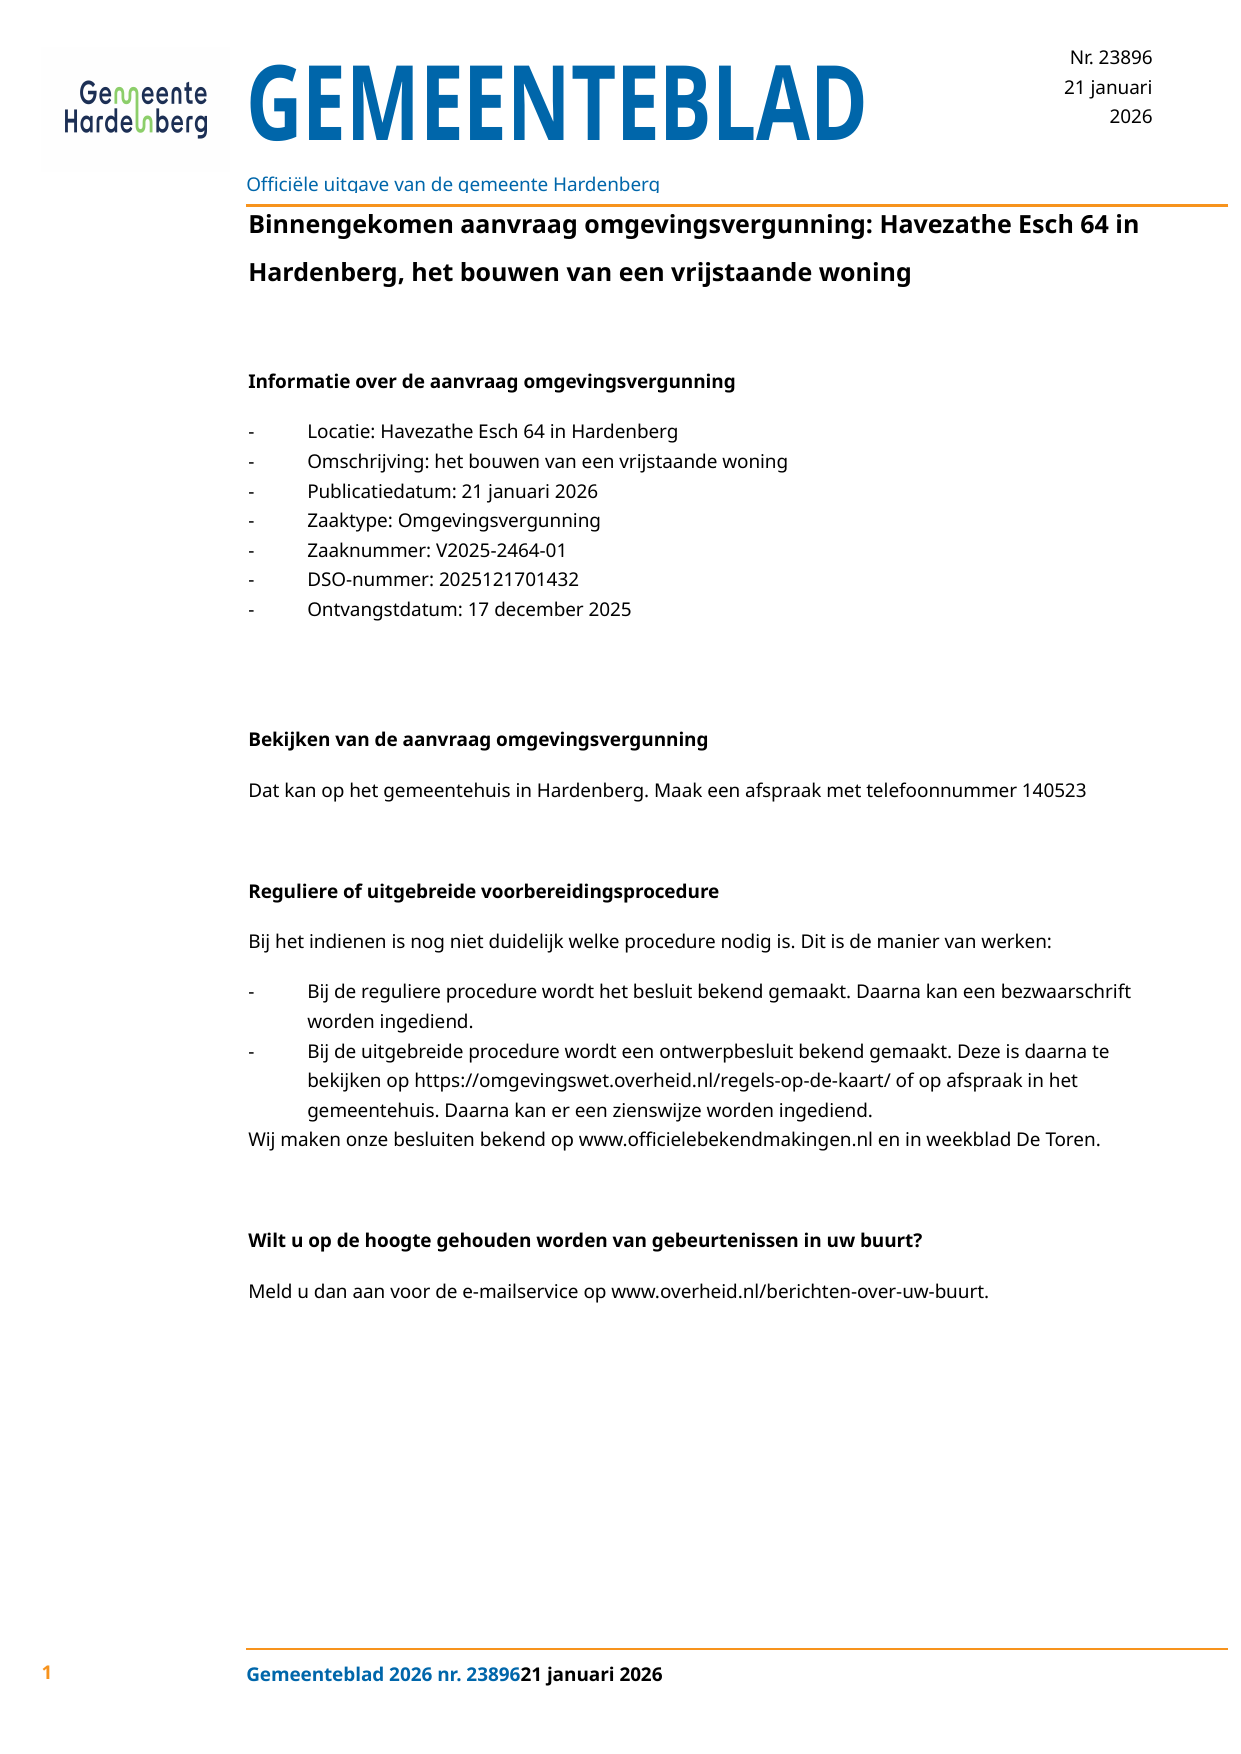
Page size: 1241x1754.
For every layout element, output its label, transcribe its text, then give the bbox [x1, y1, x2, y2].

list Publicatiedatum: 21 januari 2026 [248, 478, 1152, 504]
picture [41, 47, 231, 172]
text Wilt u op de hoogte gehouden worden van gebeurtenissen in uw buurt? [248, 1227, 1152, 1253]
text Binnengekomen aanvraag omgevingsvergunning: Havezathe Esch 64 in Hardenberg, het bouwen van een vrijstaande woning [248, 207, 1152, 288]
text Dat kan op het gemeentehuis in Hardenberg. Maak een afspraak met telefoonnummer 140523 [248, 777, 1152, 803]
list DSO-nummer: 2025121701432 [248, 567, 1152, 592]
list Bij de reguliere procedure wordt het besluit bekend gemaakt. Daarna kan een bezwaarschrift worden ingediend. [248, 979, 1152, 1034]
text Reguliere of uitgebreide voorbereidingsprocedure [248, 878, 1152, 904]
text Bekijken van de aanvraag omgevingsvergunning [248, 727, 1152, 752]
text Wij maken onze besluiten bekend op www.officielebekendmakingen.nl en in weekblad De Toren. [248, 1127, 1152, 1152]
text Bij het indienen is nog niet duidelijk welke procedure nodig is. Dit is de manier van werken: [248, 928, 1152, 954]
list Ontvangstdatum: 17 december 2025 [248, 596, 1152, 622]
list Locatie: Havezathe Esch 64 in Hardenberg [248, 419, 1152, 444]
list Zaaktype: Omgevingsvergunning [248, 507, 1152, 533]
list Zaaknummer: V2025-2464-01 [248, 537, 1152, 563]
list Omschrijving: het bouwen van een vrijstaande woning [248, 448, 1152, 474]
list Bij de uitgebreide procedure wordt een ontwerpbesluit bekend gemaakt. Deze is daarna te bekijken op https://omgevingswet.overheid.nl/regels-op-de-kaart/ of op afspraak in het gemeentehuis. Daarna kan er een zienswijze worden ingediend. [248, 1038, 1152, 1123]
text Meld u dan aan voor de e-mailservice op www.overheid.nl/berichten-over-uw-buurt. [248, 1278, 1152, 1304]
text Informatie over de aanvraag omgevingsvergunning [248, 368, 1152, 394]
